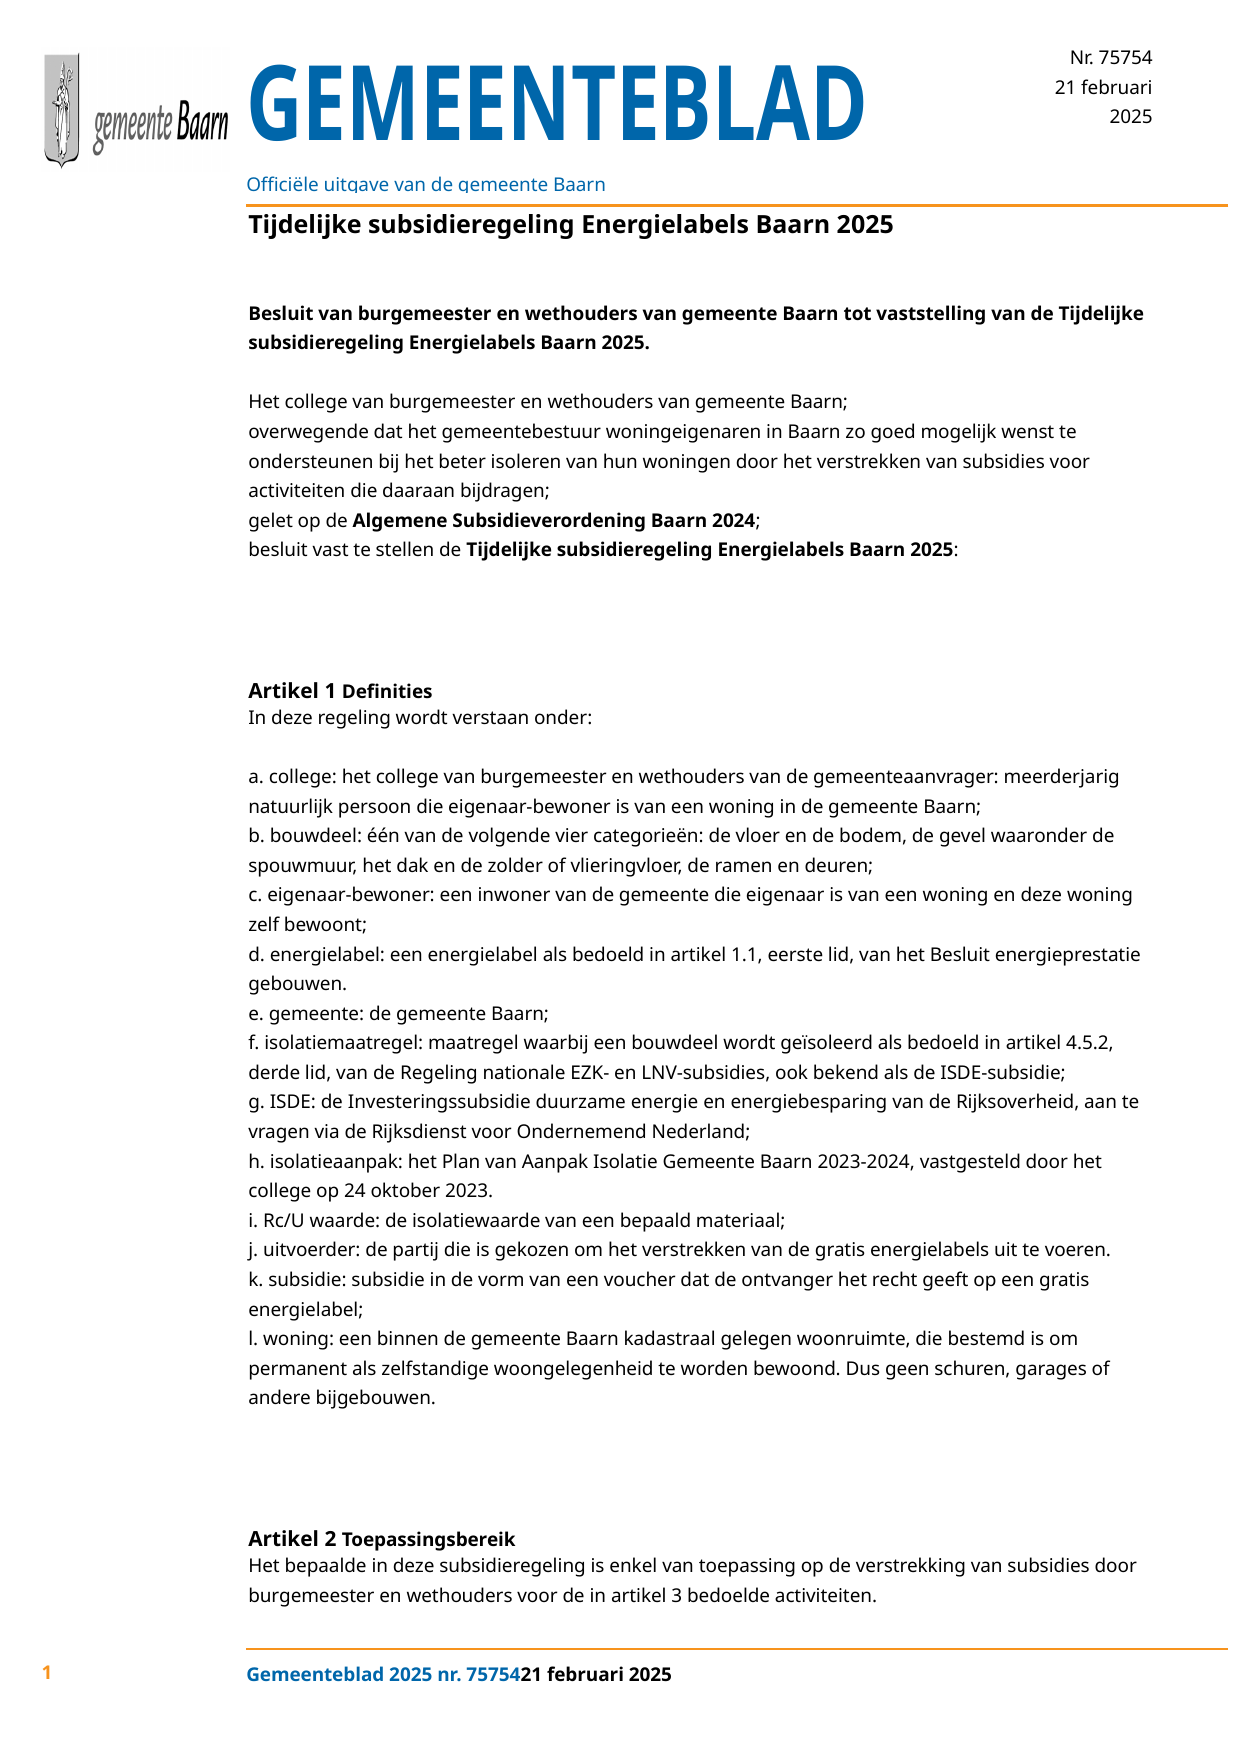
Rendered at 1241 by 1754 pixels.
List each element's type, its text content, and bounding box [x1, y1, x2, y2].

text overwegende dat het gemeentebestuur woningeigenaren in Baarn zo goed mogelijk wenst te ondersteunen bij het beter isoleren van hun woningen door het verstrekken van subsidies voor activiteiten die daaraan bijdragen; [248, 418, 1152, 503]
text a. college: het college van burgemeester en wethouders van de gemeenteaanvrager: meerderjarig natuurlijk persoon die eigenaar-bewoner is van een woning in de gemeente Baarn; [248, 763, 1152, 819]
text i. Rc/U waarde: de isolatiewaarde van een bepaald materiaal; [248, 1207, 1152, 1233]
text l. woning: een binnen de gemeente Baarn kadastraal gelegen woonruimte, die bestemd is om permanent als zelfstandige woongelegenheid te worden bewoond. Dus geen schuren, garages of andere bijgebouwen. [248, 1325, 1152, 1410]
text c. eigenaar-bewoner: een inwoner van de gemeente die eigenaar is van een woning en deze woning zelf bewoont; [248, 882, 1152, 937]
text d. energielabel: een energielabel als bedoeld in artikel 1.1, eerste lid, van het Besluit energieprestatie gebouwen. [248, 941, 1152, 996]
text besluit vast te stellen de Tijdelijke subsidieregeling Energielabels Baarn 2025: [248, 537, 1152, 562]
text g. ISDE: de Investeringssubsidie duurzame energie en energiebesparing van de Rijksoverheid, aan te vragen via de Rijksdienst voor Ondernemend Nederland; [248, 1089, 1152, 1144]
text gelet op de Algemene Subsidieverordening Baarn 2024; [248, 507, 1152, 533]
text Artikel 2 Toepassingsbereik [248, 1524, 1152, 1552]
text f. isolatiemaatregel: maatregel waarbij een bouwdeel wordt geïsoleerd als bedoeld in artikel 4.5.2, derde lid, van de Regeling nationale EZK- en LNV-subsidies, ook bekend als de ISDE-subsidie; [248, 1029, 1152, 1085]
text h. isolatieaanpak: het Plan van Aanpak Isolatie Gemeente Baarn 2023-2024, vastgesteld door het college op 24 oktober 2023. [248, 1148, 1152, 1203]
text Het college van burgemeester en wethouders van gemeente Baarn; [248, 389, 1152, 414]
text Tijdelijke subsidieregeling Energielabels Baarn 2025 [248, 207, 1152, 241]
picture [41, 47, 231, 172]
text e. gemeente: de gemeente Baarn; [248, 1000, 1152, 1026]
text Het bepaalde in deze subsidieregeling is enkel van toepassing op de verstrekking van subsidies door burgemeester en wethouders voor de in artikel 3 bedoelde activiteiten. [248, 1552, 1152, 1607]
text k. subsidie: subsidie in de vorm van een voucher dat de ontvanger het recht geeft op een gratis energielabel; [248, 1266, 1152, 1322]
text In deze regeling wordt verstaan onder: [248, 704, 1152, 730]
text j. uitvoerder: de partij die is gekozen om het verstrekken van de gratis energielabels uit te voeren. [248, 1237, 1152, 1262]
text Besluit van burgemeester en wethouders van gemeente Baarn tot vaststelling van de Tijdelijke subsidieregeling Energielabels Baarn 2025. [248, 300, 1152, 355]
text b. bouwdeel: één van de volgende vier categorieën: de vloer en de bodem, de gevel waaronder de spouwmuur, het dak en de zolder of vlieringvloer, de ramen en deuren; [248, 822, 1152, 878]
text Artikel 1 Definities [248, 676, 1152, 704]
